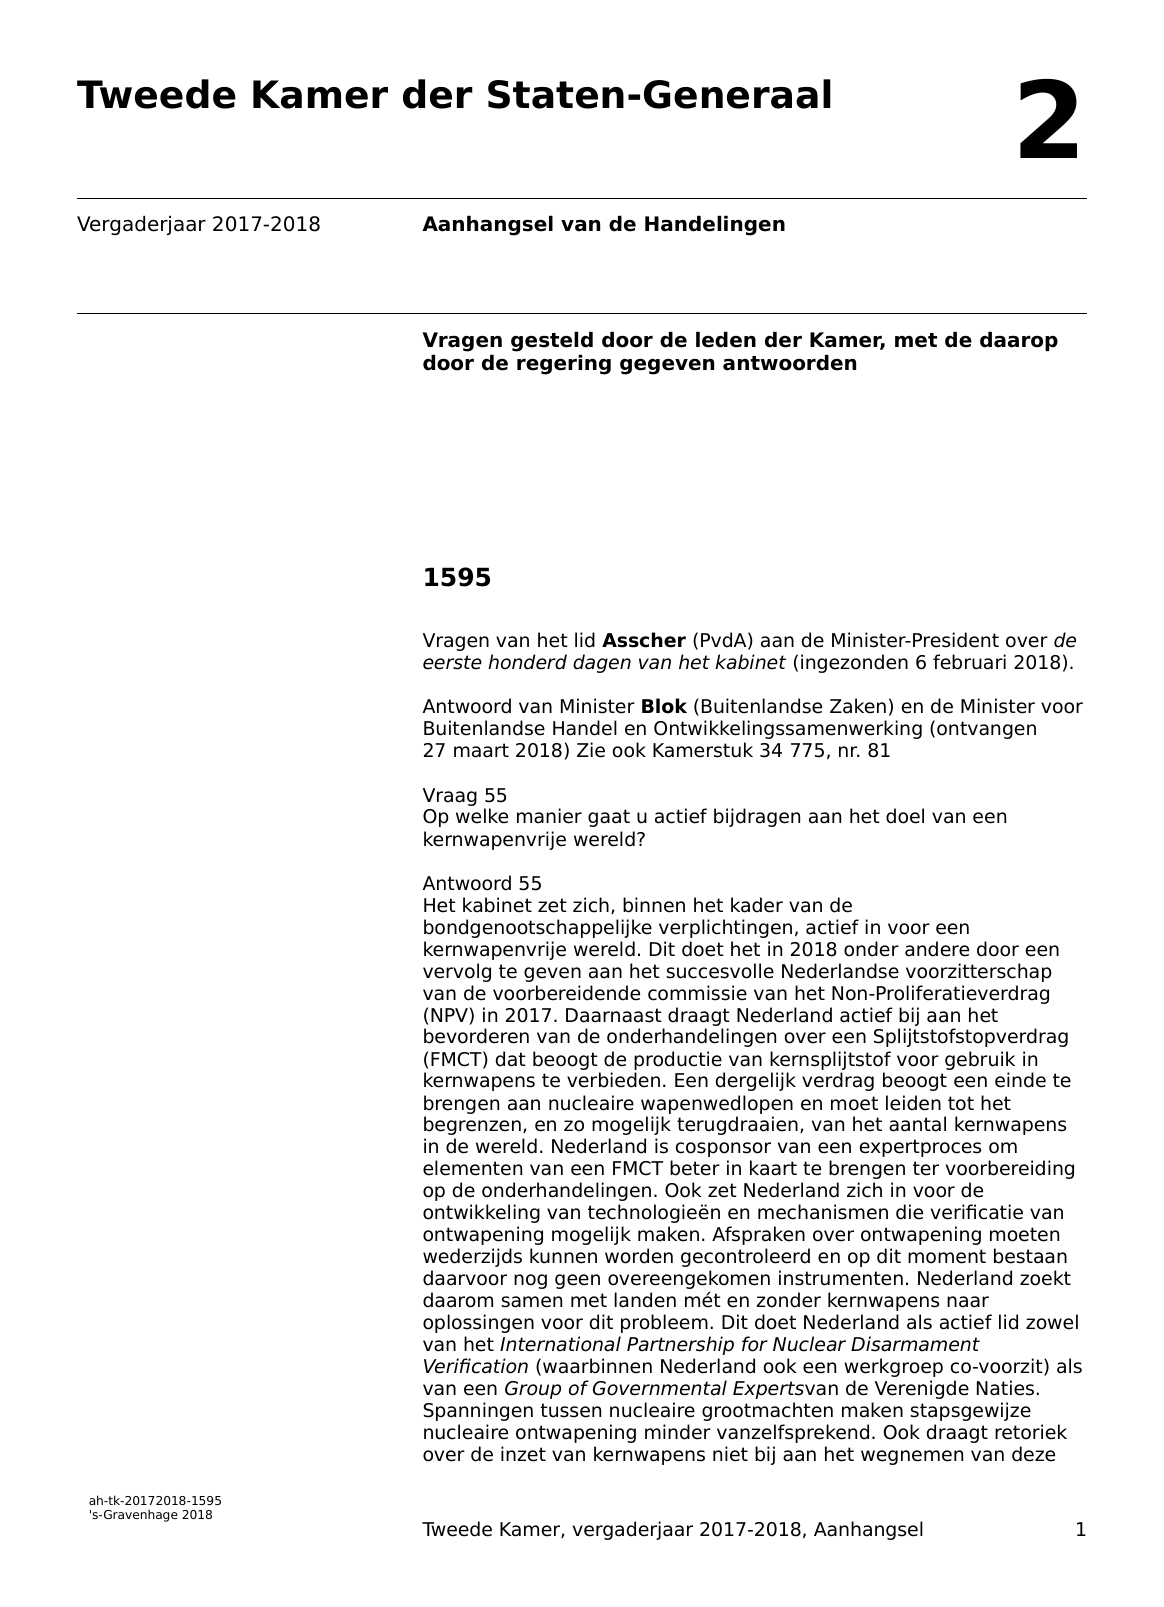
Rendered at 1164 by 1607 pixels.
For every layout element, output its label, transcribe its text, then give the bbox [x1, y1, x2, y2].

text 1595 [422, 563, 1087, 592]
table_cell [77, 314, 422, 375]
table_cell Vergaderjaar 2017-2018 [77, 199, 422, 313]
table_cell Aanhangsel van de Handelingen [422, 199, 1087, 313]
text ah-tk-20172018-1595 [88, 1494, 323, 1508]
table_cell Vragen gesteld door de leden der Kamer, met de daarop door de regering gegeven antwoorden [422, 314, 1087, 375]
text Vraag 55 [422, 784, 1087, 806]
text Op welke manier gaat u actief bijdragen aan het doel van een kernwapenvrije wereld? [422, 806, 1087, 850]
text Spanningen tussen nucleaire grootmachten maken stapsgewijze nucleaire ontwapening minder vanzelfsprekend. Ook draagt retoriek over de inzet van kernwapens niet bij aan het wegnemen van deze [422, 1400, 1087, 1466]
text Vragen van het lid Asscher (PvdA) aan de Minister-President over de eerste honderd dagen van het kabinet (ingezonden 6 februari 2018). [422, 630, 1087, 674]
text Antwoord 55 [422, 873, 1087, 894]
table_header 2 [886, 59, 1087, 198]
text Het kabinet zet zich, binnen het kader van de bondgenootschappelijke verplichtingen, actief in voor een kernwapenvrije wereld. Dit doet het in 2018 onder andere door een vervolg te geven aan het succesvolle Nederlandse voorzitterschap van de voorbereidende commissie van het Non-Proliferatieverdrag (NPV) in 2017. Daarnaast draagt Nederland actief bij aan het bevorderen van de onderhandelingen over een Splijtstofstopverdrag (FMCT) dat beoogt de productie van kernsplijtstof voor gebruik in kernwapens te verbieden. Een dergelijk verdrag beoogt een einde te brengen aan nucleaire wapenwedlopen en moet leiden tot het begrenzen, en zo mogelijk terugdraaien, van het aantal kernwapens in de wereld. Nederland is cosponsor van een expertproces om elementen van een FMCT beter in kaart te brengen ter voorbereiding op de onderhandelingen. Ook zet Nederland zich in voor de ontwikkeling van technologieën en mechanismen die verificatie van ontwapening mogelijk maken. Afspraken over ontwapening moeten wederzijds kunnen worden gecontroleerd en op dit moment bestaan daarvoor nog geen overeengekomen instrumenten. Nederland zoekt daarom samen met landen mét en zonder kernwapens naar oplossingen voor dit probleem. Dit doet Nederland als actief lid zowel van het International Partnership for Nuclear Disarmament Verification (waarbinnen Nederland ook een werkgroep co-voorzit) als van een Group of Governmental Expertsvan de Verenigde Naties. [422, 894, 1087, 1400]
table_header Tweede Kamer der Staten-Generaal [77, 59, 886, 198]
text 's-Gravenhage 2018 [88, 1508, 323, 1522]
text Antwoord van Minister Blok (Buitenlandse Zaken) en de Minister voor Buitenlandse Handel en Ontwikkelingssamenwerking (ontvangen 27 maart 2018) Zie ook Kamerstuk 34 775, nr. 81 [422, 696, 1087, 762]
